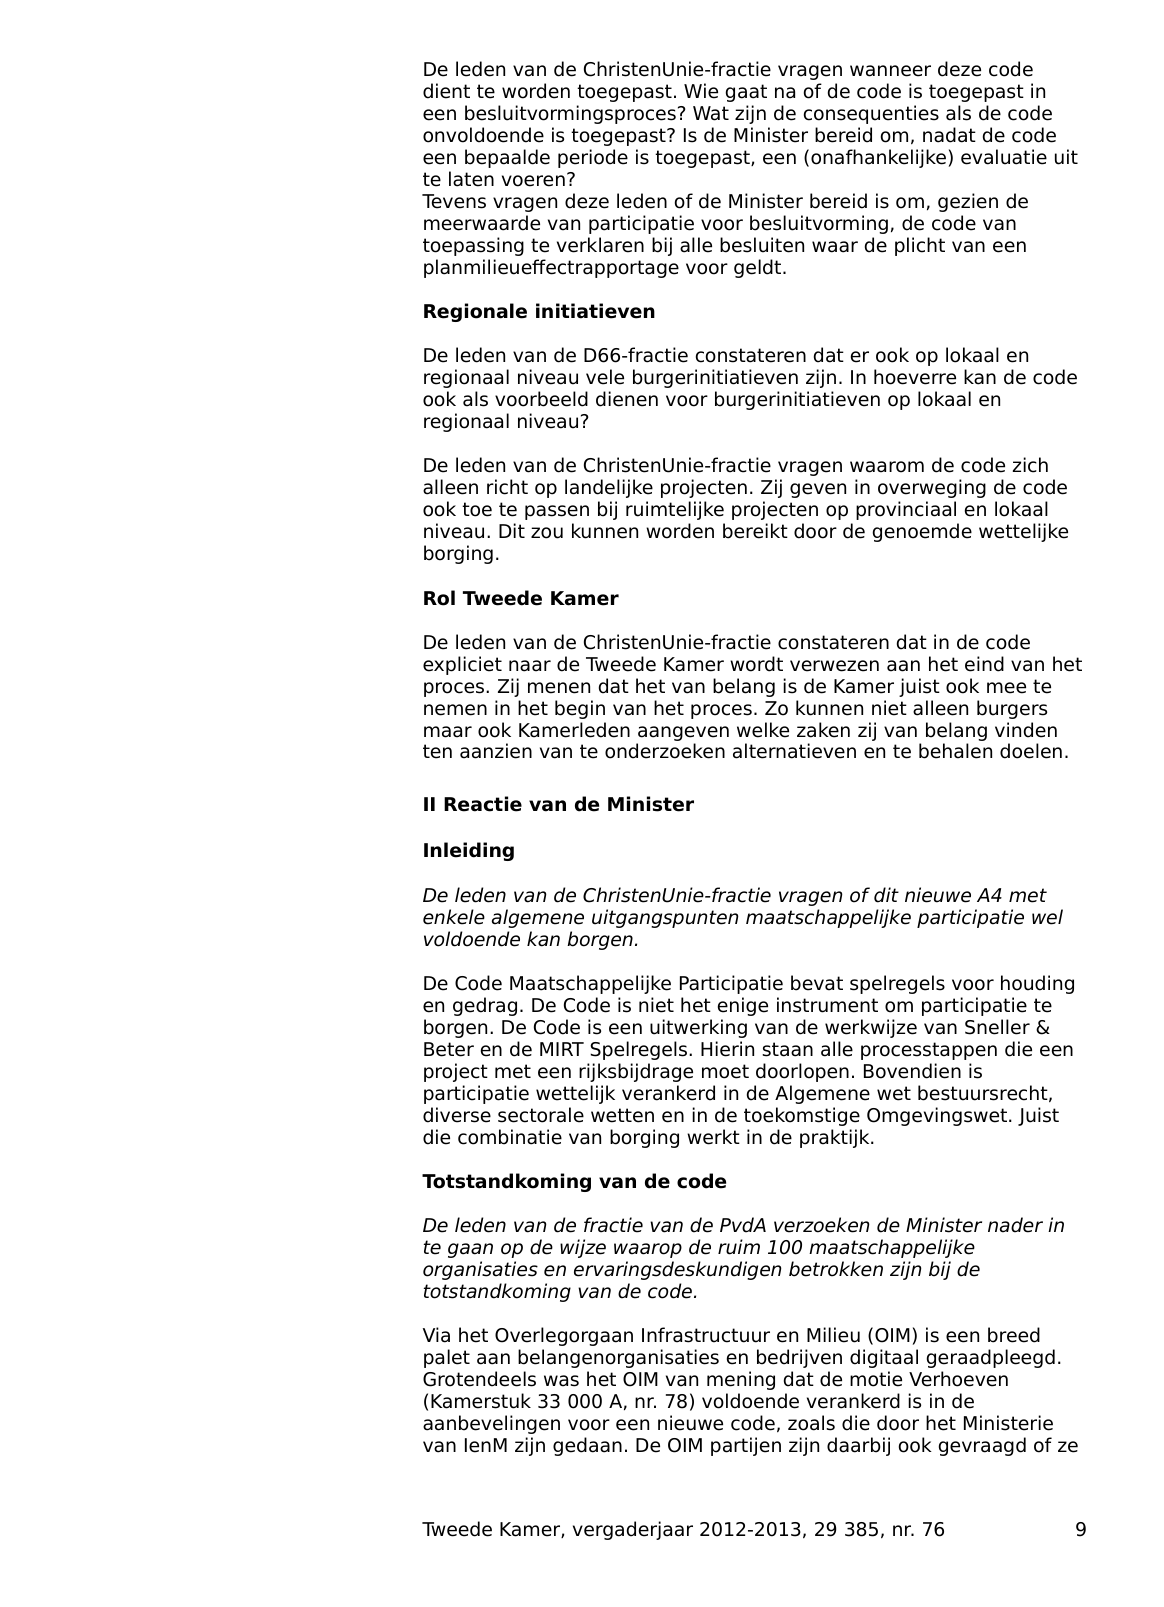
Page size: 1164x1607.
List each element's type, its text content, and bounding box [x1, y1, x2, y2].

text De leden van de fractie van de PvdA verzoeken de Minister nader in te gaan op de wijze waarop de ruim 100 maatschappelijke organisaties en ervaringsdeskundigen betrokken zijn bij de totstandkoming van de code. [422, 1215, 1087, 1303]
text De Code Maatschappelijke Participatie bevat spelregels voor houding en gedrag. De Code is niet het enige instrument om participatie te borgen. De Code is een uitwerking van de werkwijze van Sneller & Beter en de MIRT Spelregels. Hierin staan alle processtappen die een project met een rijksbijdrage moet doorlopen. Bovendien is participatie wettelijk verankerd in de Algemene wet bestuursrecht, diverse sectorale wetten en in de toekomstige Omgevingswet. Juist die combinatie van borging werkt in de praktijk. [422, 973, 1087, 1148]
text De leden van de ChristenUnie-fractie vragen of dit nieuwe A4 met enkele algemene uitgangspunten maatschappelijke participatie wel voldoende kan borgen. [422, 884, 1087, 951]
subtitle Regionale initiatieven [422, 301, 1087, 323]
text De leden van de D66-fractie constateren dat er ook op lokaal en regionaal niveau vele burgerinitiatieven zijn. In hoeverre kan de code ook als voorbeeld dienen voor burgerinitiatieven op lokaal en regionaal niveau? [422, 345, 1087, 433]
subtitle II Reactie van de Minister [422, 793, 1087, 815]
text De leden van de ChristenUnie-fractie constateren dat in de code expliciet naar de Tweede Kamer wordt verwezen aan het eind van het proces. Zij menen dat het van belang is de Kamer juist ook mee te nemen in het begin van het proces. Zo kunnen niet alleen burgers maar ook Kamerleden aangeven welke zaken zij van belang vinden ten aanzien van te onderzoeken alternatieven en te behalen doelen. [422, 632, 1087, 763]
subtitle Inleiding [422, 840, 1087, 862]
subtitle Totstandkoming van de code [422, 1171, 1087, 1193]
text Via het Overlegorgaan Infrastructuur en Milieu (OIM) is een breed palet aan belangenorganisaties en bedrijven digitaal geraadpleegd. Grotendeels was het OIM van mening dat de motie Verhoeven (Kamerstuk 33 000 A, nr. 78) voldoende verankerd is in de aanbevelingen voor een nieuwe code, zoals die door het Ministerie van IenM zijn gedaan. De OIM partijen zijn daarbij ook gevraagd of ze [422, 1325, 1087, 1457]
text De leden van de ChristenUnie-fractie vragen wanneer deze code dient te worden toegepast. Wie gaat na of de code is toegepast in een besluitvormingsproces? Wat zijn de consequenties als de code onvoldoende is toegepast? Is de Minister bereid om, nadat de code een bepaalde periode is toegepast, een (onafhankelijke) evaluatie uit te laten voeren? [422, 59, 1087, 191]
text De leden van de ChristenUnie-fractie vragen waarom de code zich alleen richt op landelijke projecten. Zij geven in overweging de code ook toe te passen bij ruimtelijke projecten op provinciaal en lokaal niveau. Dit zou kunnen worden bereikt door de genoemde wettelijke borging. [422, 455, 1087, 565]
subtitle Rol Tweede Kamer [422, 587, 1087, 609]
text Tevens vragen deze leden of de Minister bereid is om, gezien de meerwaarde van participatie voor besluitvorming, de code van toepassing te verklaren bij alle besluiten waar de plicht van een planmilieueffectrapportage voor geldt. [422, 191, 1087, 279]
